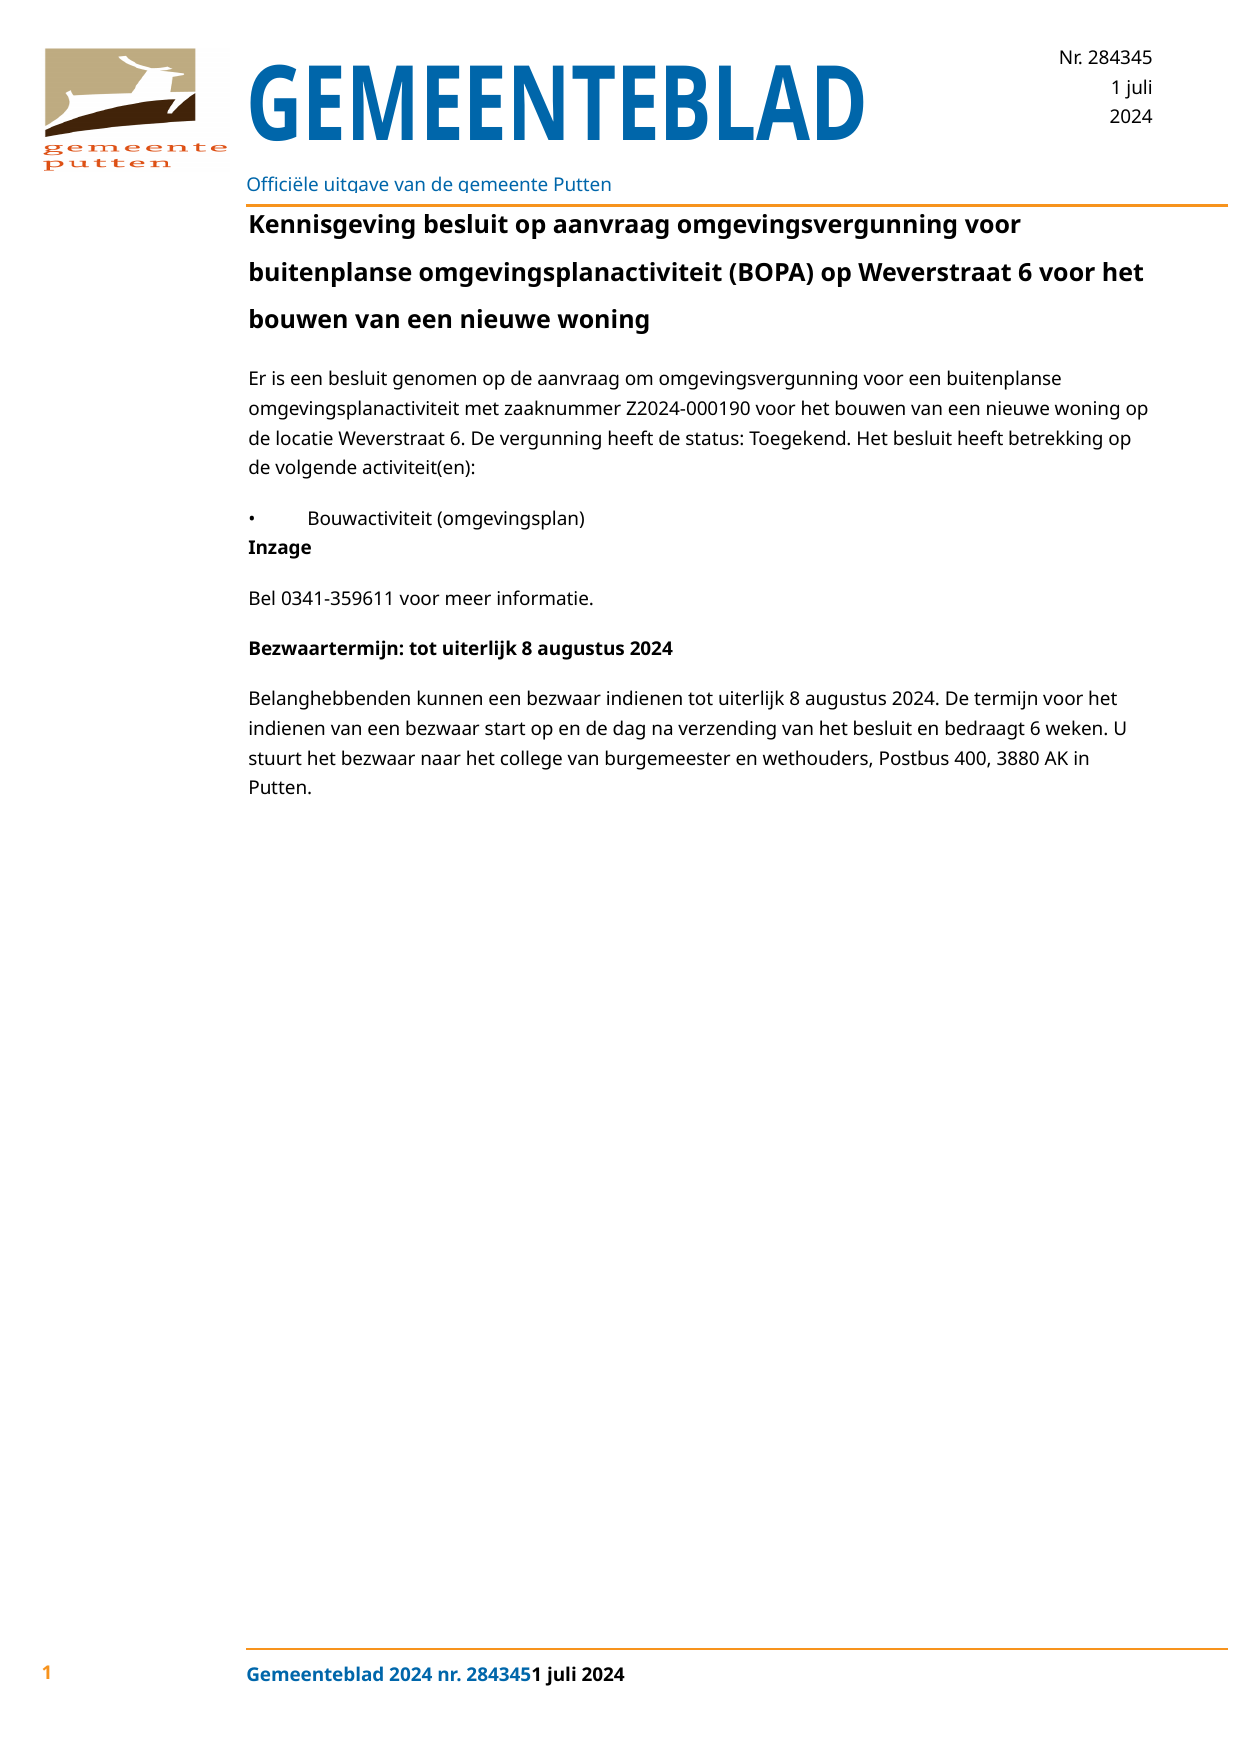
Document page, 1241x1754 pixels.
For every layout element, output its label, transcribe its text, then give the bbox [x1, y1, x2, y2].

text Bel 0341-359611 voor meer informatie. [248, 585, 1152, 610]
text Inzage [248, 534, 1152, 560]
text Er is een besluit genomen op de aanvraag om omgevingsvergunning voor een buitenplanse omgevingsplanactiviteit met zaaknummer Z2024-000190 voor het bouwen van een nieuwe woning op de locatie Weverstraat 6. De vergunning heeft de status: Toegekend. Het besluit heeft betrekking op de volgende activiteit(en): [248, 366, 1152, 480]
list Bouwactiviteit (omgevingsplan) [248, 505, 1152, 530]
text Bezwaartermijn: tot uiterlijk 8 augustus 2024 [248, 635, 1152, 661]
picture [41, 47, 231, 172]
text Kennisgeving besluit op aanvraag omgevingsvergunning voor buitenplanse omgevingsplanactiviteit (BOPA) op Weverstraat 6 voor het bouwen van een nieuwe woning [248, 207, 1152, 336]
text Belanghebbenden kunnen een bezwaar indienen tot uiterlijk 8 augustus 2024. De termijn voor het indienen van een bezwaar start op en de dag na verzending van het besluit en bedraagt 6 weken. U stuurt het bezwaar naar het college van burgemeester en wethouders, Postbus 400, 3880 AK in Putten. [248, 686, 1152, 800]
